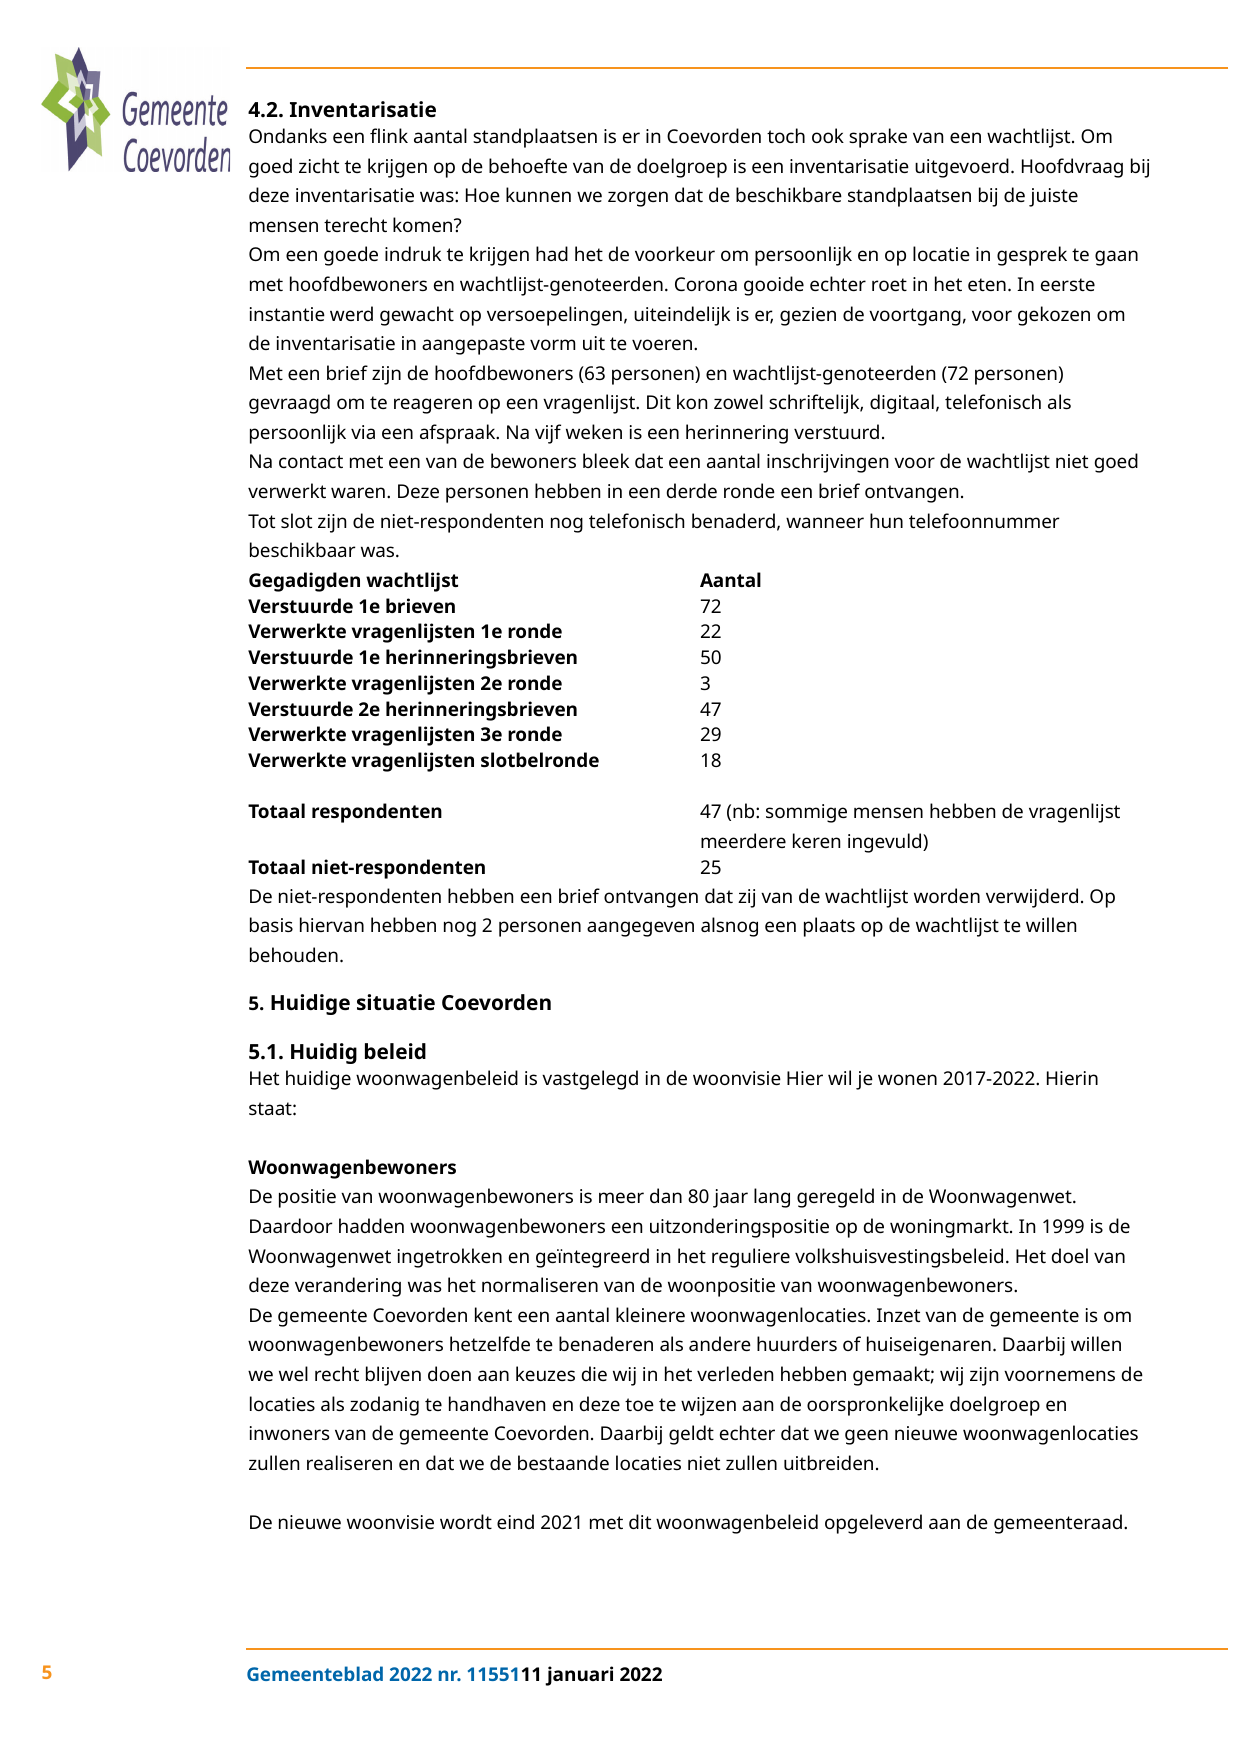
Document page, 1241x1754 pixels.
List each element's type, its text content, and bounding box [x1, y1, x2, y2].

text De positie van woonwagenbewoners is meer dan 80 jaar lang geregeld in de Woonwagenwet. Daardoor hadden woonwagenbewoners een uitzonderingspositie op de woningmarkt. In 1999 is de Woonwagenwet ingetrokken en geïntegreerd in het reguliere volkshuisvestingsbeleid. Het doel van deze verandering was het normaliseren van de woonpositie van woonwagenbewoners. [248, 1184, 1152, 1298]
table_cell 25 [700, 854, 1152, 880]
table_cell 50 [700, 644, 1152, 670]
table_cell 47 (nb: sommige mensen hebben de vragenlijst meerdere keren ingevuld) [700, 799, 1152, 854]
table_cell 72 [700, 593, 1152, 618]
text Tot slot zijn de niet-respondenten nog telefonisch benaderd, wanneer hun telefoonnummer beschikbaar was. [248, 508, 1152, 563]
table_cell Verstuurde 1e herinneringsbrieven [248, 644, 700, 670]
table_cell [700, 773, 1152, 799]
text 5.1. Huidig beleid [248, 1037, 1152, 1065]
picture [41, 47, 231, 172]
table_cell Verstuurde 2e herinneringsbrieven [248, 696, 700, 721]
text De gemeente Coevorden kent een aantal kleinere woonwagenlocaties. Inzet van de gemeente is om woonwagenbewoners hetzelfde te benaderen als andere huurders of huiseigenaren. Daarbij willen we wel recht blijven doen aan keuzes die wij in het verleden hebben gemaakt; wij zijn voornemens de locaties als zodanig te handhaven en deze toe te wijzen aan de oorspronkelijke doelgroep en inwoners van de gemeente Coevorden. Daarbij geldt echter dat we geen nieuwe woonwagenlocaties zullen realiseren en dat we de bestaande locaties niet zullen uitbreiden. [248, 1302, 1152, 1476]
table_cell Verstuurde 1e brieven [248, 593, 700, 618]
text Woonwagenbewoners [248, 1154, 1152, 1180]
table_cell Verwerkte vragenlijsten slotbelronde [248, 747, 700, 773]
table_header Aantal [700, 567, 1152, 593]
table_cell 18 [700, 747, 1152, 773]
text Het huidige woonwagenbeleid is vastgelegd in de woonvisie Hier wil je wonen 2017-2022. Hierin staat: [248, 1065, 1152, 1121]
text De niet-respondenten hebben een brief ontvangen dat zij van de wachtlijst worden verwijderd. Op basis hiervan hebben nog 2 personen aangegeven alsnog een plaats op de wachtlijst te willen behouden. [248, 883, 1152, 968]
text Om een goede indruk te krijgen had het de voorkeur om persoonlijk en op locatie in gesprek te gaan met hoofdbewoners en wachtlijst-genoteerden. Corona gooide echter roet in het eten. In eerste instantie werd gewacht op versoepelingen, uiteindelijk is er, gezien de voortgang, voor gekozen om de inventarisatie in aangepaste vorm uit te voeren. [248, 242, 1152, 356]
table_cell 47 [700, 696, 1152, 721]
table_cell Verwerkte vragenlijsten 3e ronde [248, 721, 700, 747]
table_cell 3 [700, 670, 1152, 696]
table_cell Verwerkte vragenlijsten 2e ronde [248, 670, 700, 696]
text De nieuwe woonvisie wordt eind 2021 met dit woonwagenbeleid opgeleverd aan de gemeenteraad. [248, 1509, 1152, 1535]
table_cell [248, 773, 700, 799]
text 4.2. Inventarisatie [248, 95, 1152, 123]
table_cell Totaal respondenten [248, 799, 700, 854]
table_cell Totaal niet-respondenten [248, 854, 700, 880]
table_cell 29 [700, 721, 1152, 747]
text 5. Huidige situatie Coevorden [248, 988, 1152, 1016]
text Ondanks een flink aantal standplaatsen is er in Coevorden toch ook sprake van een wachtlijst. Om goed zicht te krijgen op de behoefte van de doelgroep is een inventarisatie uitgevoerd. Hoofdvraag bij deze inventarisatie was: Hoe kunnen we zorgen dat de beschikbare standplaatsen bij de juiste mensen terecht komen? [248, 123, 1152, 238]
table_cell Verwerkte vragenlijsten 1e ronde [248, 619, 700, 644]
text Na contact met een van de bewoners bleek dat een aantal inschrijvingen voor de wachtlijst niet goed verwerkt waren. Deze personen hebben in een derde ronde een brief ontvangen. [248, 449, 1152, 504]
text Met een brief zijn de hoofdbewoners (63 personen) en wachtlijst-genoteerden (72 personen) gevraagd om te reageren op een vragenlijst. Dit kon zowel schriftelijk, digitaal, telefonisch als persoonlijk via een afspraak. Na vijf weken is een herinnering verstuurd. [248, 360, 1152, 445]
table_cell 22 [700, 619, 1152, 644]
table_header Gegadigden wachtlijst [248, 567, 700, 593]
